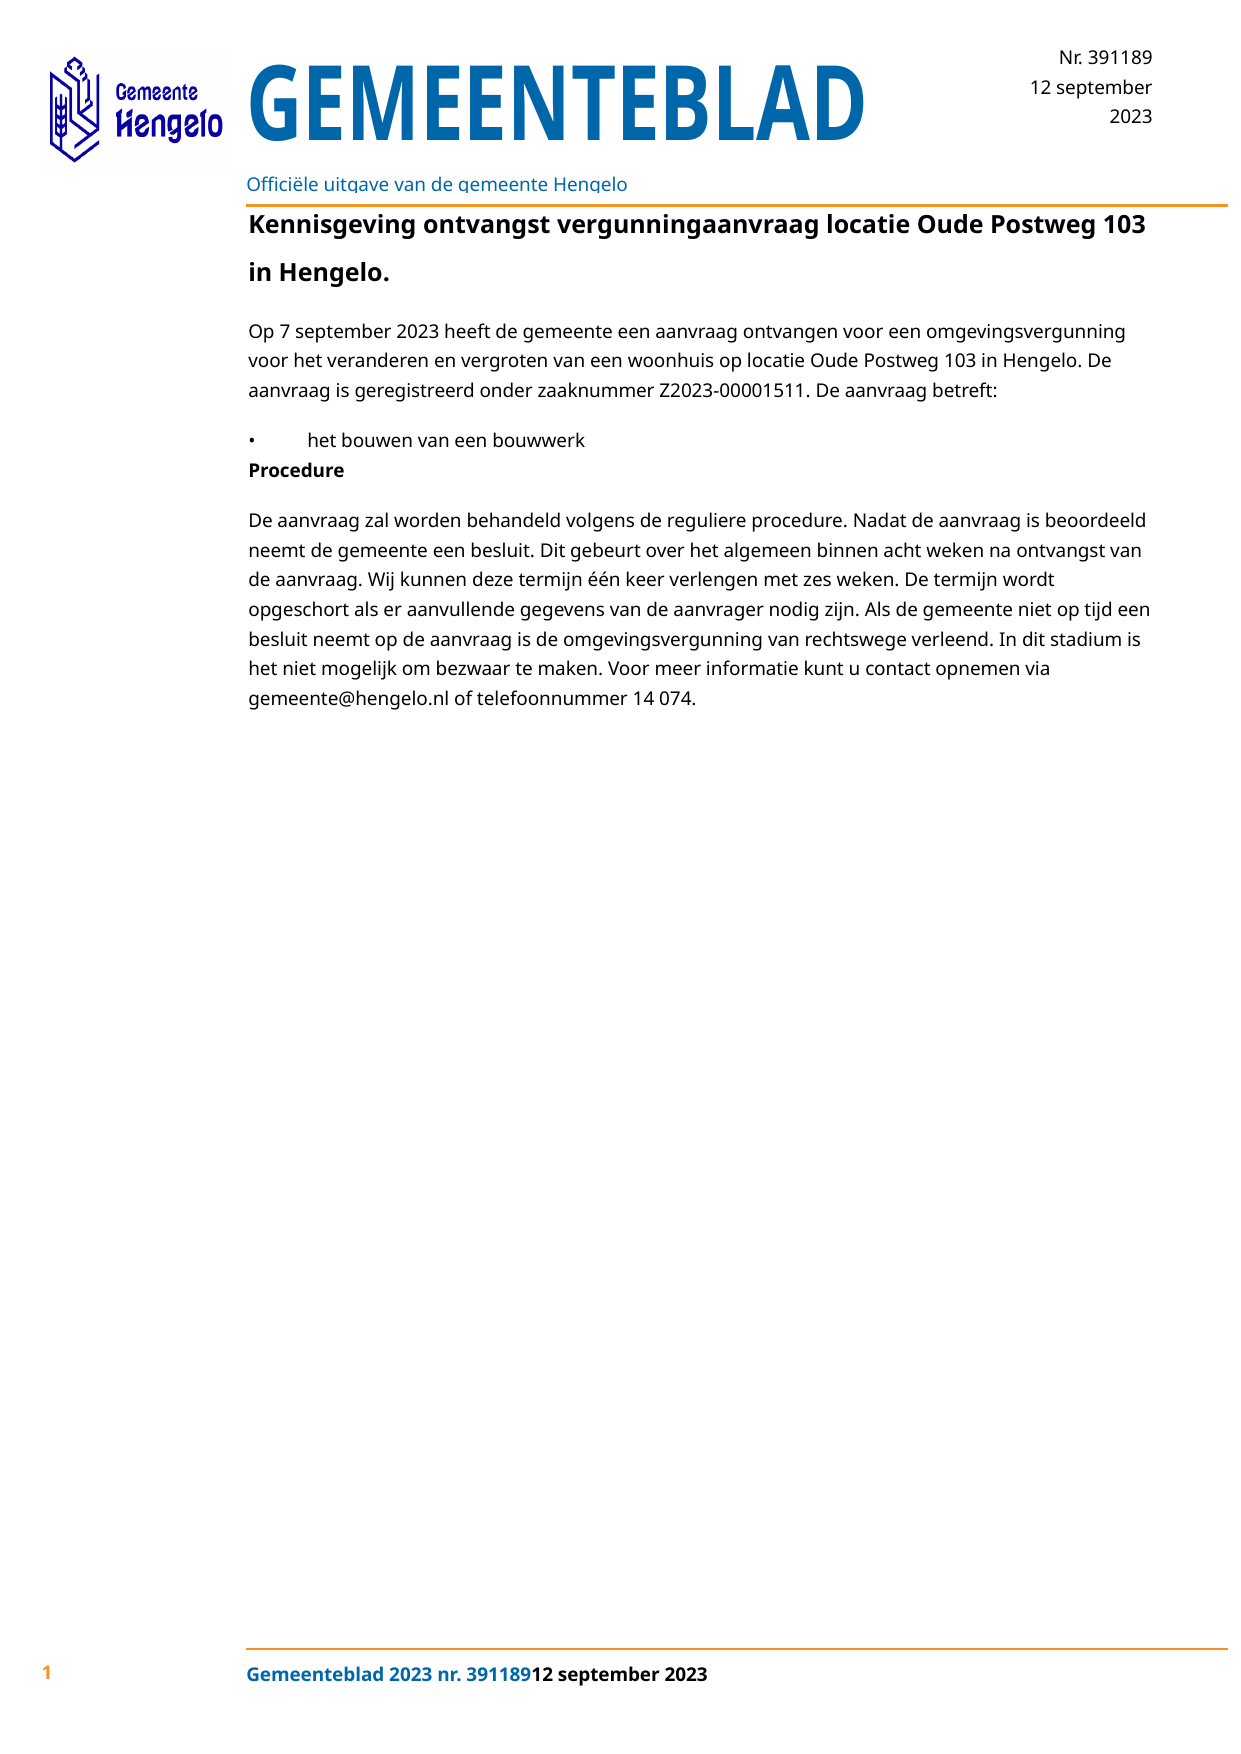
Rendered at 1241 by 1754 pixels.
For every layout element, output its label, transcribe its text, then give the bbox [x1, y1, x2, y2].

text Procedure [248, 457, 1152, 483]
list het bouwen van een bouwwerk [248, 427, 1152, 453]
picture [41, 47, 231, 172]
text Kennisgeving ontvangst vergunningaanvraag locatie Oude Postweg 103 in Hengelo. [248, 207, 1152, 288]
text De aanvraag zal worden behandeld volgens de reguliere procedure. Nadat de aanvraag is beoordeeld neemt de gemeente een besluit. Dit gebeurt over het algemeen binnen acht weken na ontvangst van de aanvraag. Wij kunnen deze termijn één keer verlengen met zes weken. De termijn wordt opgeschort als er aanvullende gegevens van de aanvrager nodig zijn. Als de gemeente niet op tijd een besluit neemt op de aanvraag is de omgevingsvergunning van rechtswege verleend. In dit stadium is het niet mogelijk om bezwaar te maken. Voor meer informatie kunt u contact opnemen via gemeente@hengelo.nl of telefoonnummer 14 074. [248, 507, 1152, 711]
text Op 7 september 2023 heeft de gemeente een aanvraag ontvangen voor een omgevingsvergunning voor het veranderen en vergroten van een woonhuis op locatie Oude Postweg 103 in Hengelo. De aanvraag is geregistreerd onder zaaknummer Z2023-00001511. De aanvraag betreft: [248, 318, 1152, 403]
